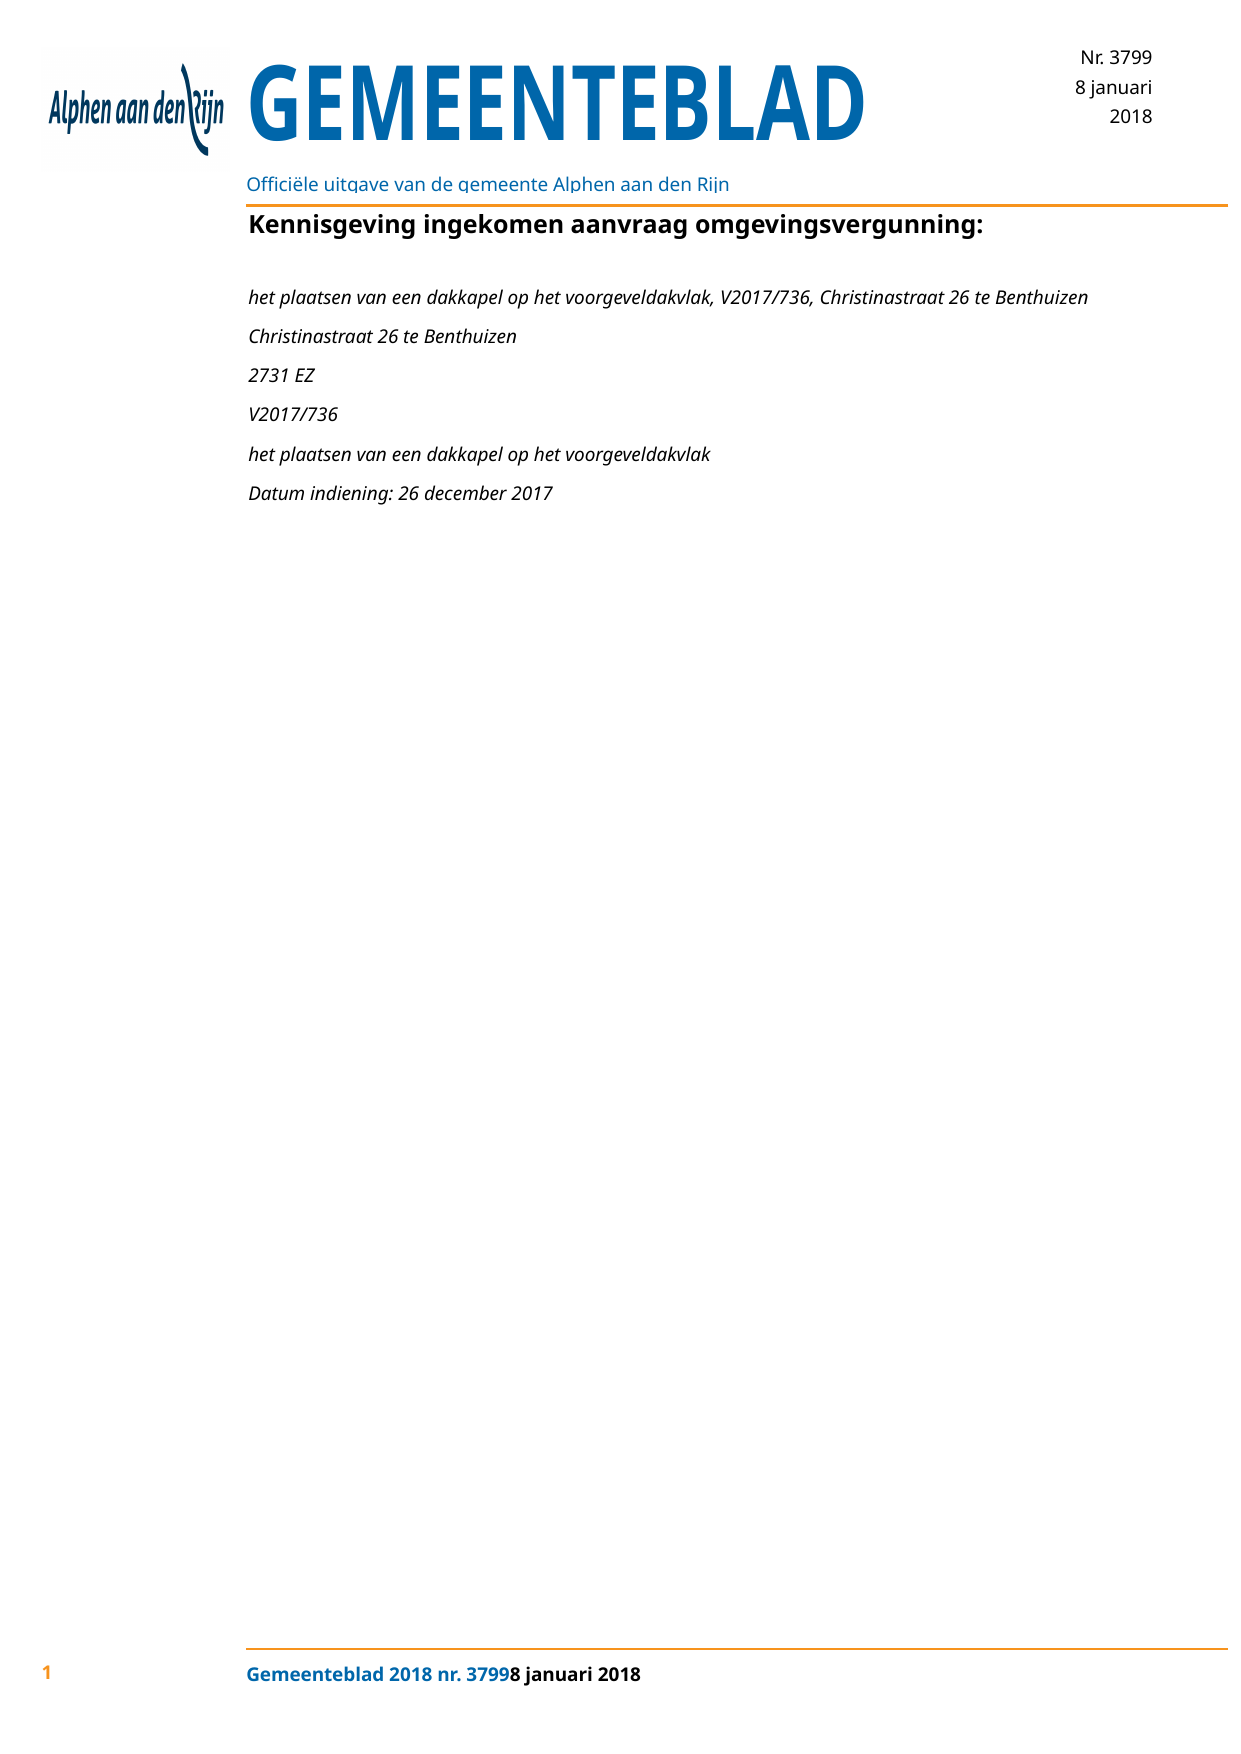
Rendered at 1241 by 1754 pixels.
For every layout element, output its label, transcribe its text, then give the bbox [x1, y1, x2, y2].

text V2017/736 [248, 402, 1152, 427]
text het plaatsen van een dakkapel op het voorgeveldakvlak [248, 441, 1152, 467]
picture [41, 47, 231, 172]
text Datum indiening: 26 december 2017 [248, 480, 1152, 506]
text Christinastraat 26 te Benthuizen [248, 323, 1152, 349]
text het plaatsen van een dakkapel op het voorgeveldakvlak, V2017/736, Christinastraat 26 te Benthuizen [248, 284, 1152, 309]
text 2731 EZ [248, 362, 1152, 388]
text Kennisgeving ingekomen aanvraag omgevingsvergunning: [248, 207, 1152, 241]
